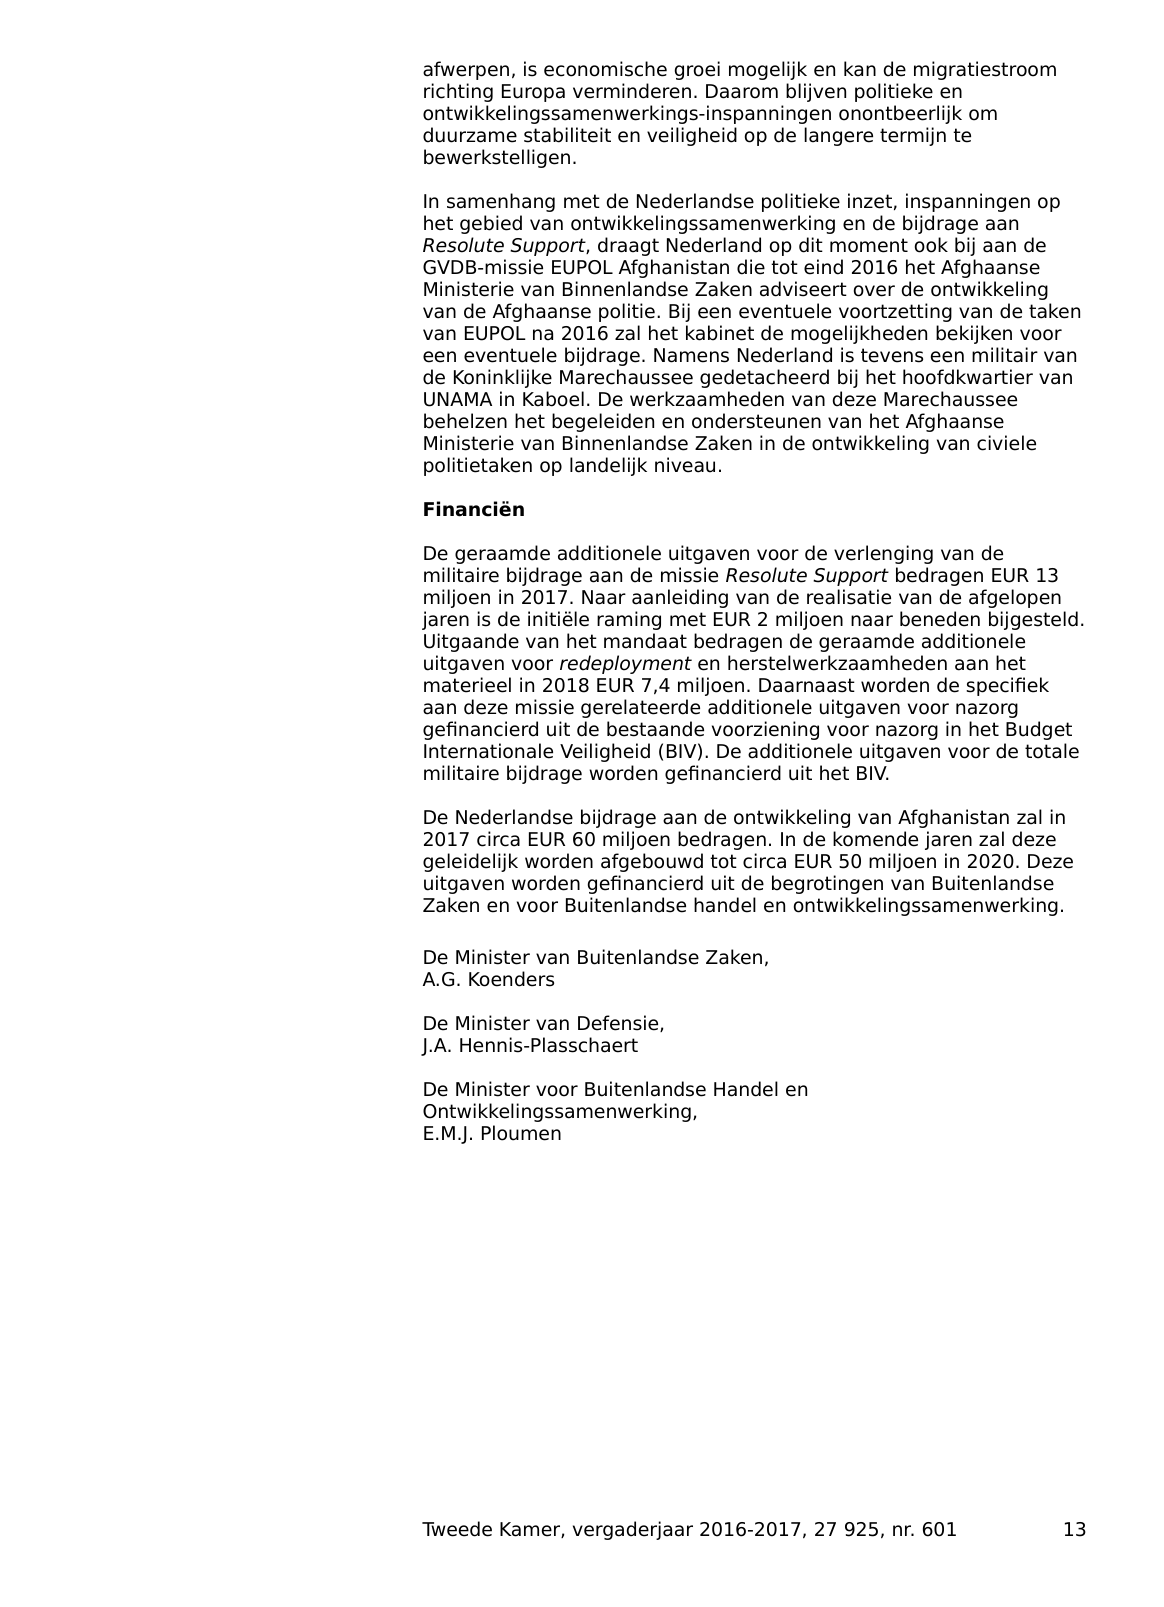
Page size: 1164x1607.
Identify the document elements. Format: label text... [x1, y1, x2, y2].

text afwerpen, is economische groei mogelijk en kan de migratiestroom richting Europa verminderen. Daarom blijven politieke en ontwikkelingssamenwerkings-inspanningen onontbeerlijk om duurzame stabiliteit en veiligheid op de langere termijn te bewerkstelligen. [422, 59, 1087, 169]
text De Minister van Defensie, J.A. Hennis-Plasschaert [422, 1013, 1087, 1057]
text In samenhang met de Nederlandse politieke inzet, inspanningen op het gebied van ontwikkelingssamenwerking en de bijdrage aan Resolute Support, draagt Nederland op dit moment ook bij aan de GVDB-missie EUPOL Afghanistan die tot eind 2016 het Afghaanse Ministerie van Binnenlandse Zaken adviseert over de ontwikkeling van de Afghaanse politie. Bij een eventuele voortzetting van de taken van EUPOL na 2016 zal het kabinet de mogelijkheden bekijken voor een eventuele bijdrage. Namens Nederland is tevens een militair van de Koninklijke Marechaussee gedetacheerd bij het hoofdkwartier van UNAMA in Kaboel. De werkzaamheden van deze Marechaussee behelzen het begeleiden en ondersteunen van het Afghaanse Ministerie van Binnenlandse Zaken in de ontwikkeling van civiele politietaken op landelijk niveau. [422, 191, 1087, 477]
text De Nederlandse bijdrage aan de ontwikkeling van Afghanistan zal in 2017 circa EUR 60 miljoen bedragen. In de komende jaren zal deze geleidelijk worden afgebouwd tot circa EUR 50 miljoen in 2020. Deze uitgaven worden gefinancierd uit de begrotingen van Buitenlandse Zaken en voor Buitenlandse handel en ontwikkelingssamenwerking. [422, 807, 1087, 917]
text De geraamde additionele uitgaven voor de verlenging van de militaire bijdrage aan de missie Resolute Support bedragen EUR 13 miljoen in 2017. Naar aanleiding van de realisatie van de afgelopen jaren is de initiële raming met EUR 2 miljoen naar beneden bijgesteld. Uitgaande van het mandaat bedragen de geraamde additionele uitgaven voor redeployment en herstelwerkzaamheden aan het materieel in 2018 EUR 7,4 miljoen. Daarnaast worden de specifiek aan deze missie gerelateerde additionele uitgaven voor nazorg gefinancierd uit de bestaande voorziening voor nazorg in het Budget Internationale Veiligheid (BIV). De additionele uitgaven voor de totale militaire bijdrage worden gefinancierd uit het BIV. [422, 543, 1087, 785]
text De Minister van Buitenlandse Zaken, A.G. Koenders [422, 947, 1087, 991]
text De Minister voor Buitenlandse Handel en Ontwikkelingssamenwerking, E.M.J. Ploumen [422, 1079, 1087, 1145]
subtitle Financiën [422, 499, 1087, 521]
